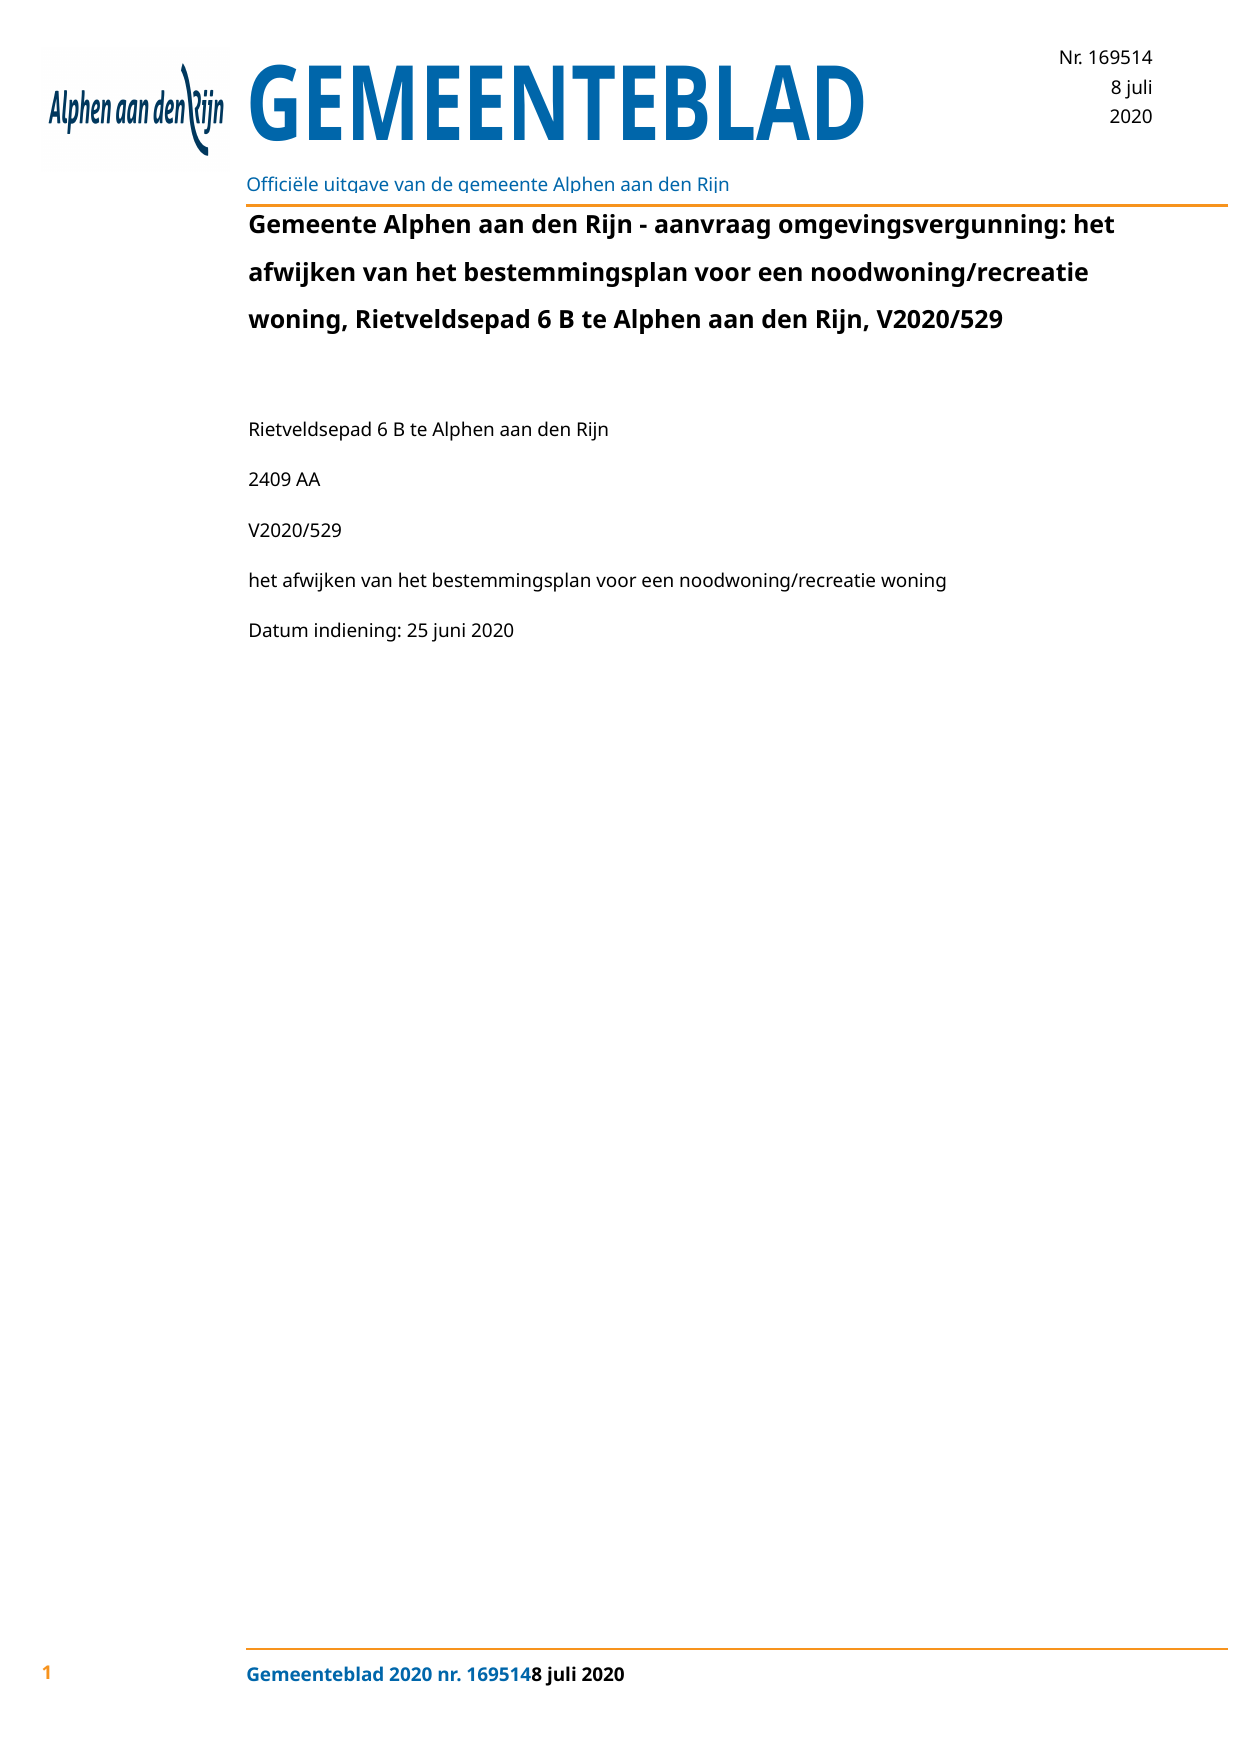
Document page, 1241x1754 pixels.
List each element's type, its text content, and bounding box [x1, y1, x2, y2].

picture [41, 47, 231, 172]
text 2409 AA [248, 466, 1152, 492]
text Gemeente Alphen aan den Rijn - aanvraag omgevingsvergunning: het afwijken van het bestemmingsplan voor een noodwoning/recreatie woning, Rietveldsepad 6 B te Alphen aan den Rijn, V2020/529 [248, 207, 1152, 336]
text Rietveldsepad 6 B te Alphen aan den Rijn [248, 416, 1152, 442]
text Datum indiening: 25 juni 2020 [248, 618, 1152, 643]
text het afwijken van het bestemmingsplan voor een noodwoning/recreatie woning [248, 567, 1152, 593]
text V2020/529 [248, 517, 1152, 542]
